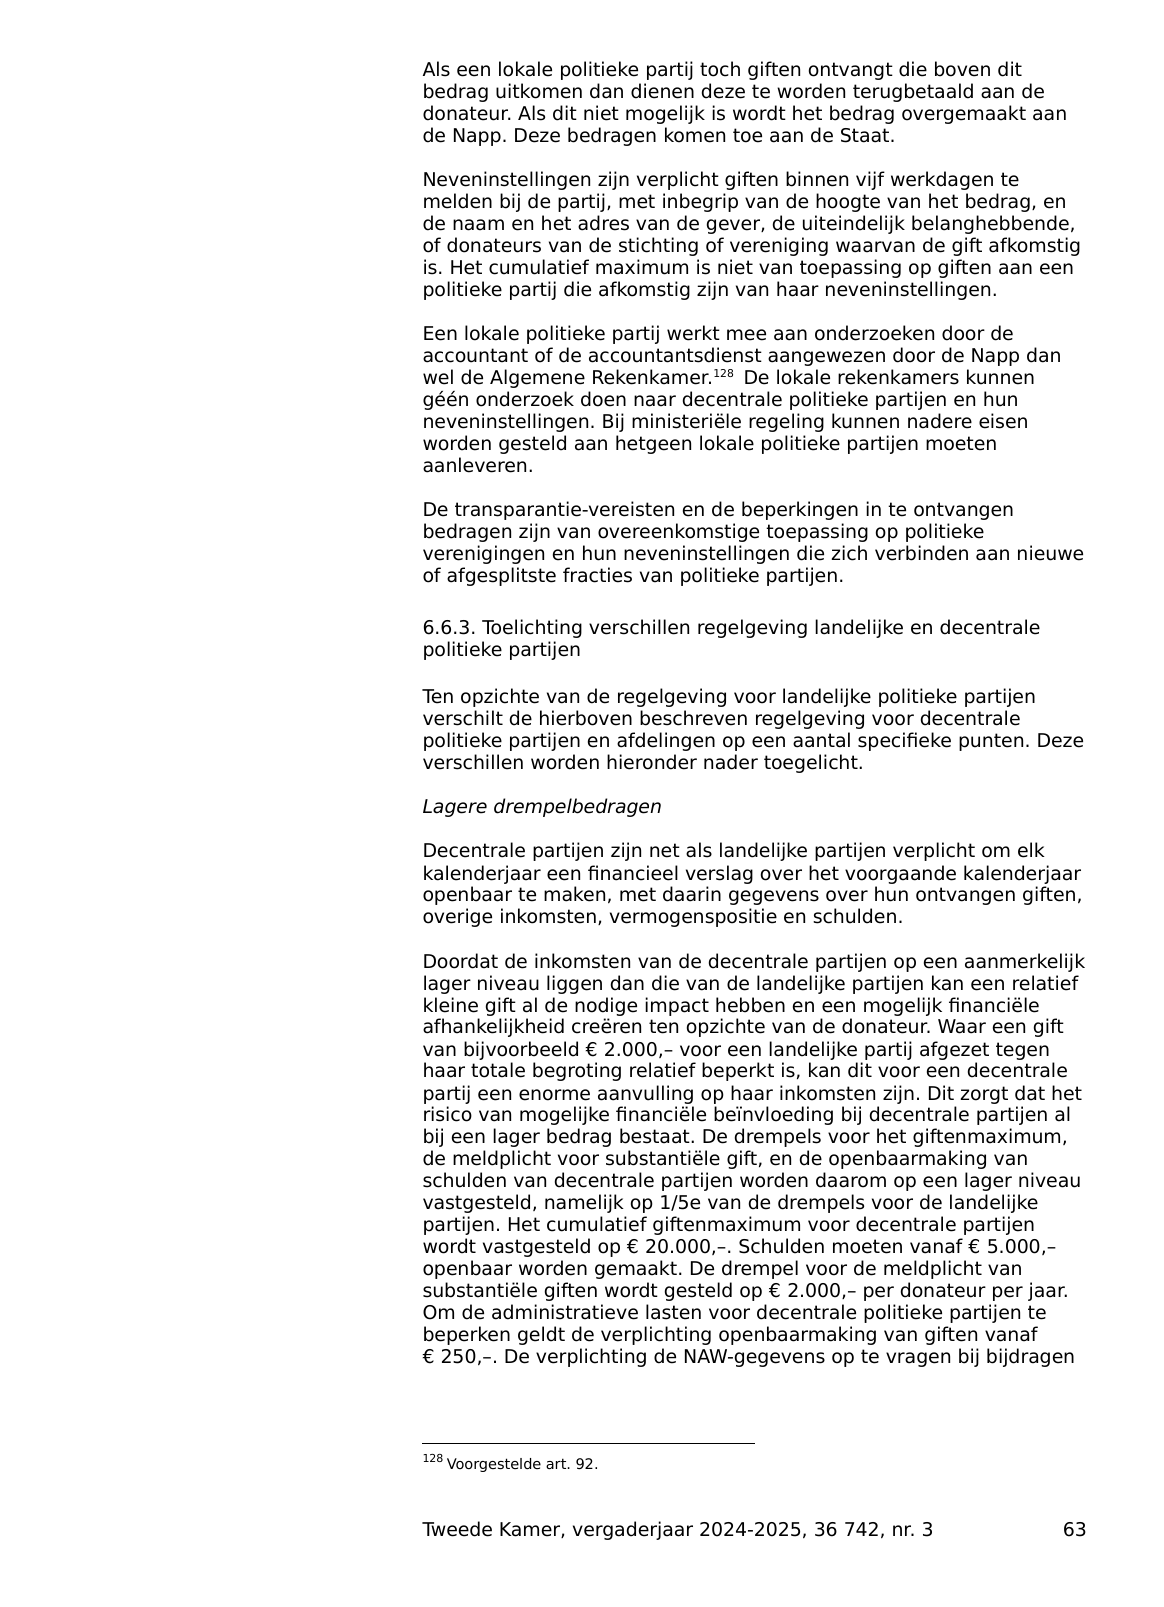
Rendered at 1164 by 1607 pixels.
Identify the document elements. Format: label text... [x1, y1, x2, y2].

text Doordat de inkomsten van de decentrale partijen op een aanmerkelijk lager niveau liggen dan die van de landelijke partijen kan een relatief kleine gift al de nodige impact hebben en een mogelijk financiële afhankelijkheid creëren ten opzichte van de donateur. Waar een gift van bijvoorbeeld € 2.000,– voor een landelijke partij afgezet tegen haar totale begroting relatief beperkt is, kan dit voor een decentrale partij een enorme aanvulling op haar inkomsten zijn. Dit zorgt dat het risico van mogelijke financiële beïnvloeding bij decentrale partijen al bij een lager bedrag bestaat. De drempels voor het giftenmaximum, de meldplicht voor substantiële gift, en de openbaarmaking van schulden van decentrale partijen worden daarom op een lager niveau vastgesteld, namelijk op 1/5e van de drempels voor de landelijke partijen. Het cumulatief giftenmaximum voor decentrale partijen wordt vastgesteld op € 20.000,–. Schulden moeten vanaf € 5.000,– openbaar worden gemaakt. De drempel voor de meldplicht van substantiële giften wordt gesteld op € 2.000,– per donateur per jaar. Om de administratieve lasten voor decentrale politieke partijen te beperken geldt de verplichting openbaarmaking van giften vanaf € 250,–. De verplichting de NAW-gegevens op te vragen bij bijdragen [422, 951, 1087, 1368]
text De transparantie-vereisten en de beperkingen in te ontvangen bedragen zijn van overeenkomstige toepassing op politieke verenigingen en hun neveninstellingen die zich verbinden aan nieuwe of afgesplitste fracties van politieke partijen. [422, 499, 1087, 587]
text Ten opzichte van de regelgeving voor landelijke politieke partijen verschilt de hierboven beschreven regelgeving voor decentrale politieke partijen en afdelingen op een aantal specifieke punten. Deze verschillen worden hieronder nader toegelicht. [422, 686, 1087, 774]
subtitle 6.6.3. Toelichting verschillen regelgeving landelijke en decentrale politieke partijen [422, 617, 1087, 661]
text Een lokale politieke partij werkt mee aan onderzoeken door de accountant of de accountantsdienst aangewezen door de Napp dan wel de Algemene Rekenkamer. De lokale rekenkamers kunnen géén onderzoek doen naar decentrale politieke partijen en hun neveninstellingen. Bij ministeriële regeling kunnen nadere eisen worden gesteld aan hetgeen lokale politieke partijen moeten aanleveren. [422, 323, 1087, 477]
subtitle Lagere drempelbedragen [422, 796, 1087, 818]
text Als een lokale politieke partij toch giften ontvangt die boven dit bedrag uitkomen dan dienen deze te worden terugbetaald aan de donateur. Als dit niet mogelijk is wordt het bedrag overgemaakt aan de Napp. Deze bedragen komen toe aan de Staat. [422, 59, 1087, 147]
text Voorgestelde art. 92. [422, 1452, 1087, 1474]
text Neveninstellingen zijn verplicht giften binnen vijf werkdagen te melden bij de partij, met inbegrip van de hoogte van het bedrag, en de naam en het adres van de gever, de uiteindelijk belanghebbende, of donateurs van de stichting of vereniging waarvan de gift afkomstig is. Het cumulatief maximum is niet van toepassing op giften aan een politieke partij die afkomstig zijn van haar neveninstellingen. [422, 169, 1087, 301]
text Decentrale partijen zijn net als landelijke partijen verplicht om elk kalenderjaar een financieel verslag over het voorgaande kalenderjaar openbaar te maken, met daarin gegevens over hun ontvangen giften, overige inkomsten, vermogenspositie en schulden. [422, 840, 1087, 928]
